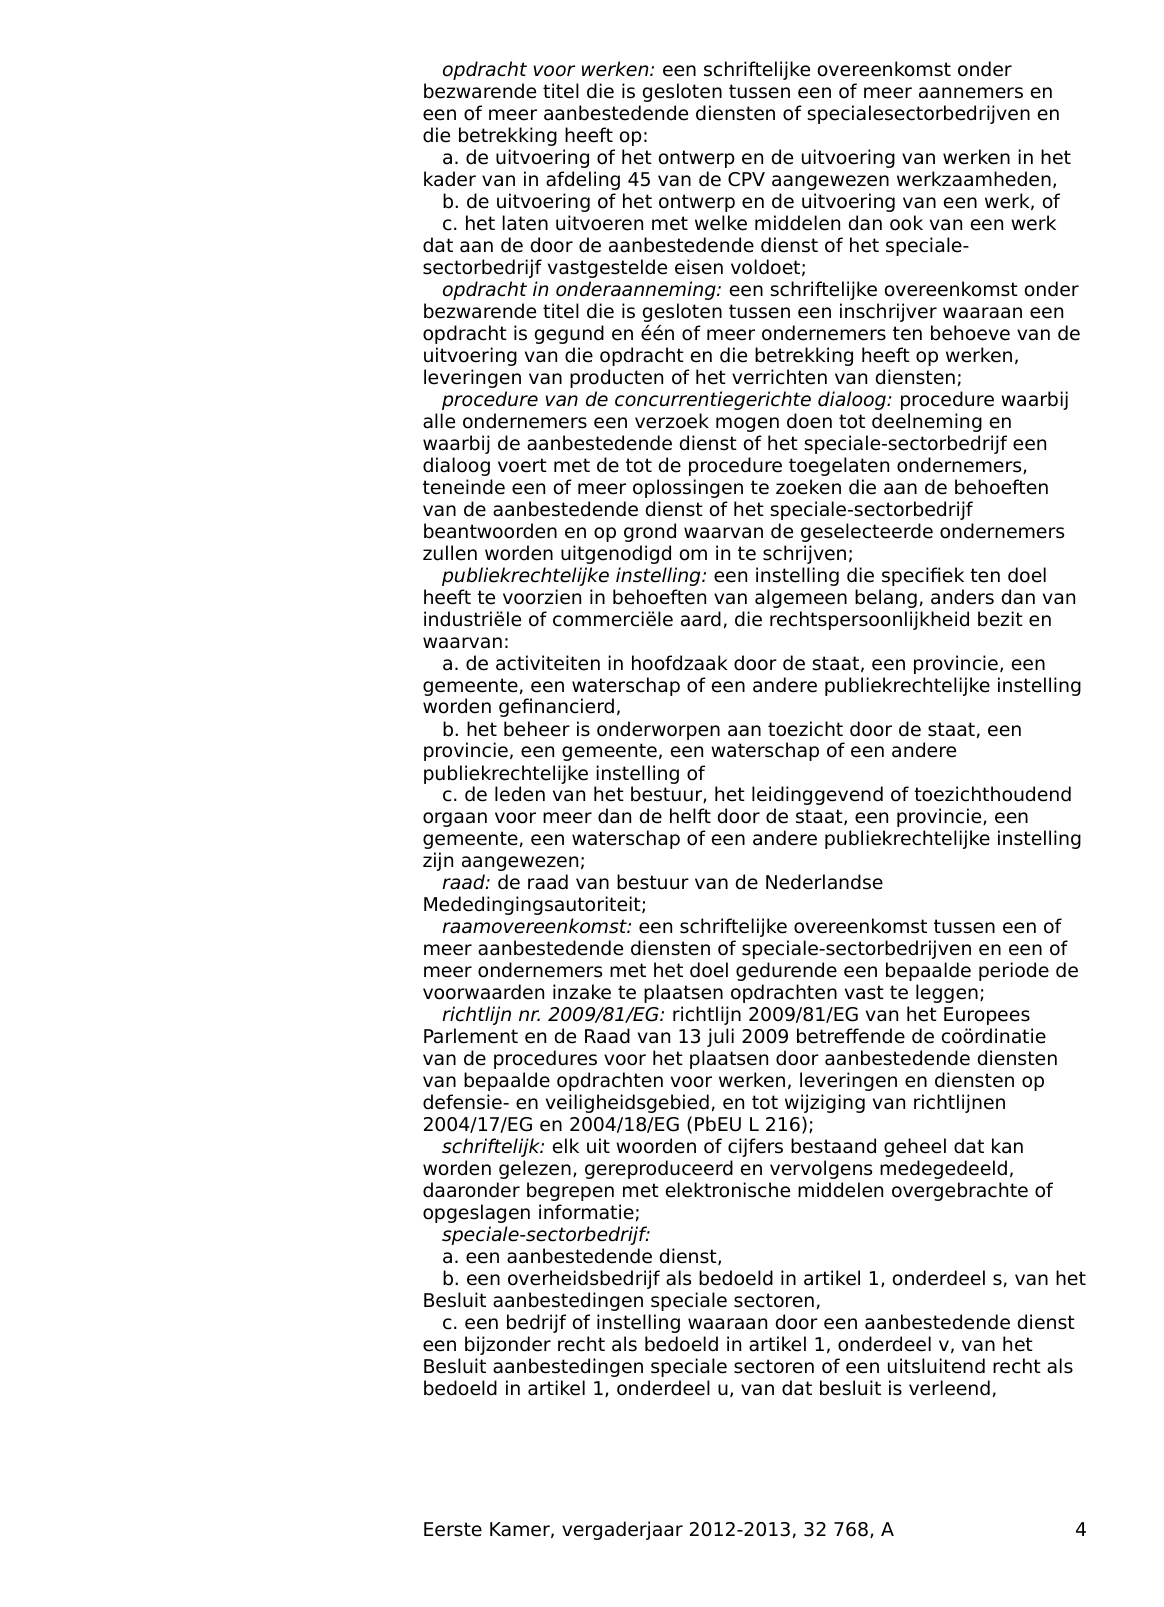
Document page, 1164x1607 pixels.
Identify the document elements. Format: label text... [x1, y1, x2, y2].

text b. het beheer is onderworpen aan toezicht door de staat, een provincie, een gemeente, een waterschap of een andere publiekrechtelijke instelling of [422, 718, 1087, 784]
text opdracht voor werken: een schriftelijke overeenkomst onder bezwarende titel die is gesloten tussen een of meer aannemers en een of meer aanbestedende diensten of specialesectorbedrijven en die betrekking heeft op: [422, 59, 1087, 147]
text publiekrechtelijke instelling: een instelling die specifiek ten doel heeft te voorzien in behoeften van algemeen belang, anders dan van industriële of commerciële aard, die rechtspersoonlijkheid bezit en waarvan: [422, 564, 1087, 652]
text c. een bedrijf of instelling waaraan door een aanbestedende dienst een bijzonder recht als bedoeld in artikel 1, onderdeel v, van het Besluit aanbestedingen speciale sectoren of een uitsluitend recht als bedoeld in artikel 1, onderdeel u, van dat besluit is verleend, [422, 1312, 1087, 1400]
text b. een overheidsbedrijf als bedoeld in artikel 1, onderdeel s, van het Besluit aanbestedingen speciale sectoren, [422, 1268, 1087, 1312]
text richtlijn nr. 2009/81/EG: richtlijn 2009/81/EG van het Europees Parlement en de Raad van 13 juli 2009 betreffende de coördinatie van de procedures voor het plaatsen door aanbestedende diensten van bepaalde opdrachten voor werken, leveringen en diensten op defensie- en veiligheidsgebied, en tot wijziging van richtlijnen 2004/17/EG en 2004/18/EG (PbEU L 216); [422, 1004, 1087, 1136]
text c. de leden van het bestuur, het leidinggevend of toezichthoudend orgaan voor meer dan de helft door de staat, een provincie, een gemeente, een waterschap of een andere publiekrechtelijke instelling zijn aangewezen; [422, 784, 1087, 872]
text c. het laten uitvoeren met welke middelen dan ook van een werk dat aan de door de aanbestedende dienst of het speciale-sectorbedrijf vastgestelde eisen voldoet; [422, 213, 1087, 279]
text opdracht in onderaanneming: een schriftelijke overeenkomst onder bezwarende titel die is gesloten tussen een inschrijver waaraan een opdracht is gegund en één of meer ondernemers ten behoeve van de uitvoering van die opdracht en die betrekking heeft op werken, leveringen van producten of het verrichten van diensten; [422, 279, 1087, 389]
text a. een aanbestedende dienst, [422, 1246, 1087, 1268]
text raamovereenkomst: een schriftelijke overeenkomst tussen een of meer aanbestedende diensten of speciale-sectorbedrijven en een of meer ondernemers met het doel gedurende een bepaalde periode de voorwaarden inzake te plaatsen opdrachten vast te leggen; [422, 916, 1087, 1004]
text speciale-sectorbedrijf: [422, 1224, 1087, 1246]
text b. de uitvoering of het ontwerp en de uitvoering van een werk, of [422, 191, 1087, 213]
text a. de uitvoering of het ontwerp en de uitvoering van werken in het kader van in afdeling 45 van de CPV aangewezen werkzaamheden, [422, 147, 1087, 191]
text procedure van de concurrentiegerichte dialoog: procedure waarbij alle ondernemers een verzoek mogen doen tot deelneming en waarbij de aanbestedende dienst of het speciale-sectorbedrijf een dialoog voert met de tot de procedure toegelaten ondernemers, teneinde een of meer oplossingen te zoeken die aan de behoeften van de aanbestedende dienst of het speciale-sectorbedrijf beantwoorden en op grond waarvan de geselecteerde ondernemers zullen worden uitgenodigd om in te schrijven; [422, 389, 1087, 564]
text a. de activiteiten in hoofdzaak door de staat, een provincie, een gemeente, een waterschap of een andere publiekrechtelijke instelling worden gefinancierd, [422, 652, 1087, 718]
text raad: de raad van bestuur van de Nederlandse Mededingingsautoriteit; [422, 872, 1087, 916]
text schriftelijk: elk uit woorden of cijfers bestaand geheel dat kan worden gelezen, gereproduceerd en vervolgens medegedeeld, daaronder begrepen met elektronische middelen overgebrachte of opgeslagen informatie; [422, 1136, 1087, 1224]
